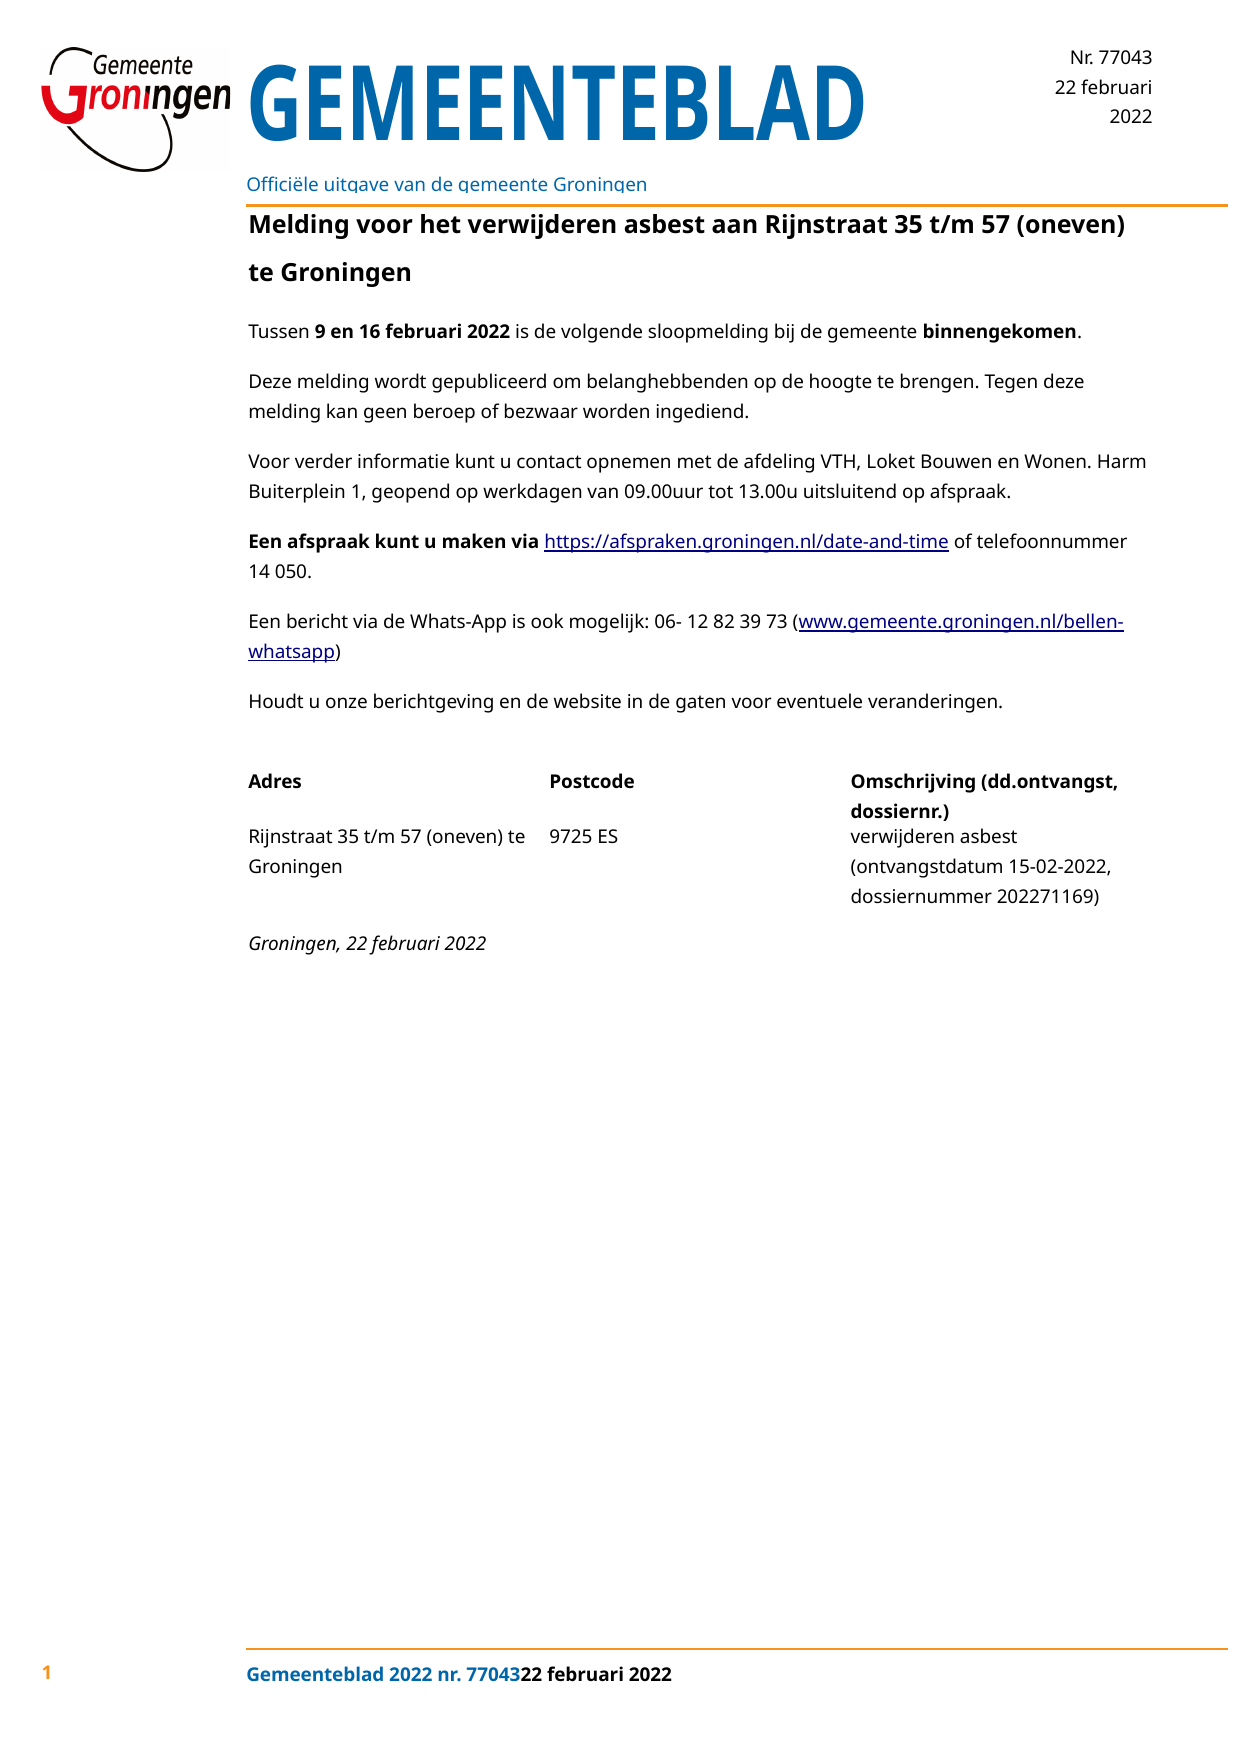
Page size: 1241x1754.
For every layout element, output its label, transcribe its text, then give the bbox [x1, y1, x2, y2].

text Een bericht via de Whats-App is ook mogelijk: 06- 12 82 39 73 (www.gemeente.groningen.nl/bellen-whatsapp) [248, 608, 1152, 664]
text Houdt u onze berichtgeving en de website in de gaten voor eventuele veranderingen. [248, 688, 1152, 714]
text Deze melding wordt gepubliceerd om belanghebbenden op de hoogte te brengen. Tegen deze melding kan geen beroep of bezwaar worden ingediend. [248, 368, 1152, 424]
table_cell verwijderen asbest (ontvangstdatum 15-02-2022, dossiernummer 202271169) [850, 824, 1152, 909]
text Melding voor het verwijderen asbest aan Rijnstraat 35 t/m 57 (oneven) te Groningen [248, 207, 1152, 288]
table_header Postcode [549, 769, 850, 824]
text Voor verder informatie kunt u contact opnemen met de afdeling VTH, Loket Bouwen en Wonen. Harm Buiterplein 1, geopend op werkdagen van 09.00uur tot 13.00u uitsluitend op afspraak. [248, 448, 1152, 504]
table_cell Rijnstraat 35 t/m 57 (oneven) te Groningen [248, 824, 549, 909]
table_header Adres [248, 769, 549, 824]
text Groningen, 22 februari 2022 [248, 930, 1152, 956]
table_header Omschrijving (dd.ontvangst, dossiernr.) [850, 769, 1152, 824]
picture [41, 47, 231, 172]
text Een afspraak kunt u maken via https://afspraken.groningen.nl/date-and-time of telefoonnummer 14 050. [248, 528, 1152, 584]
text Tussen 9 en 16 februari 2022 is de volgende sloopmelding bij de gemeente binnengekomen. [248, 318, 1152, 344]
table_cell 9725 ES [549, 824, 850, 909]
